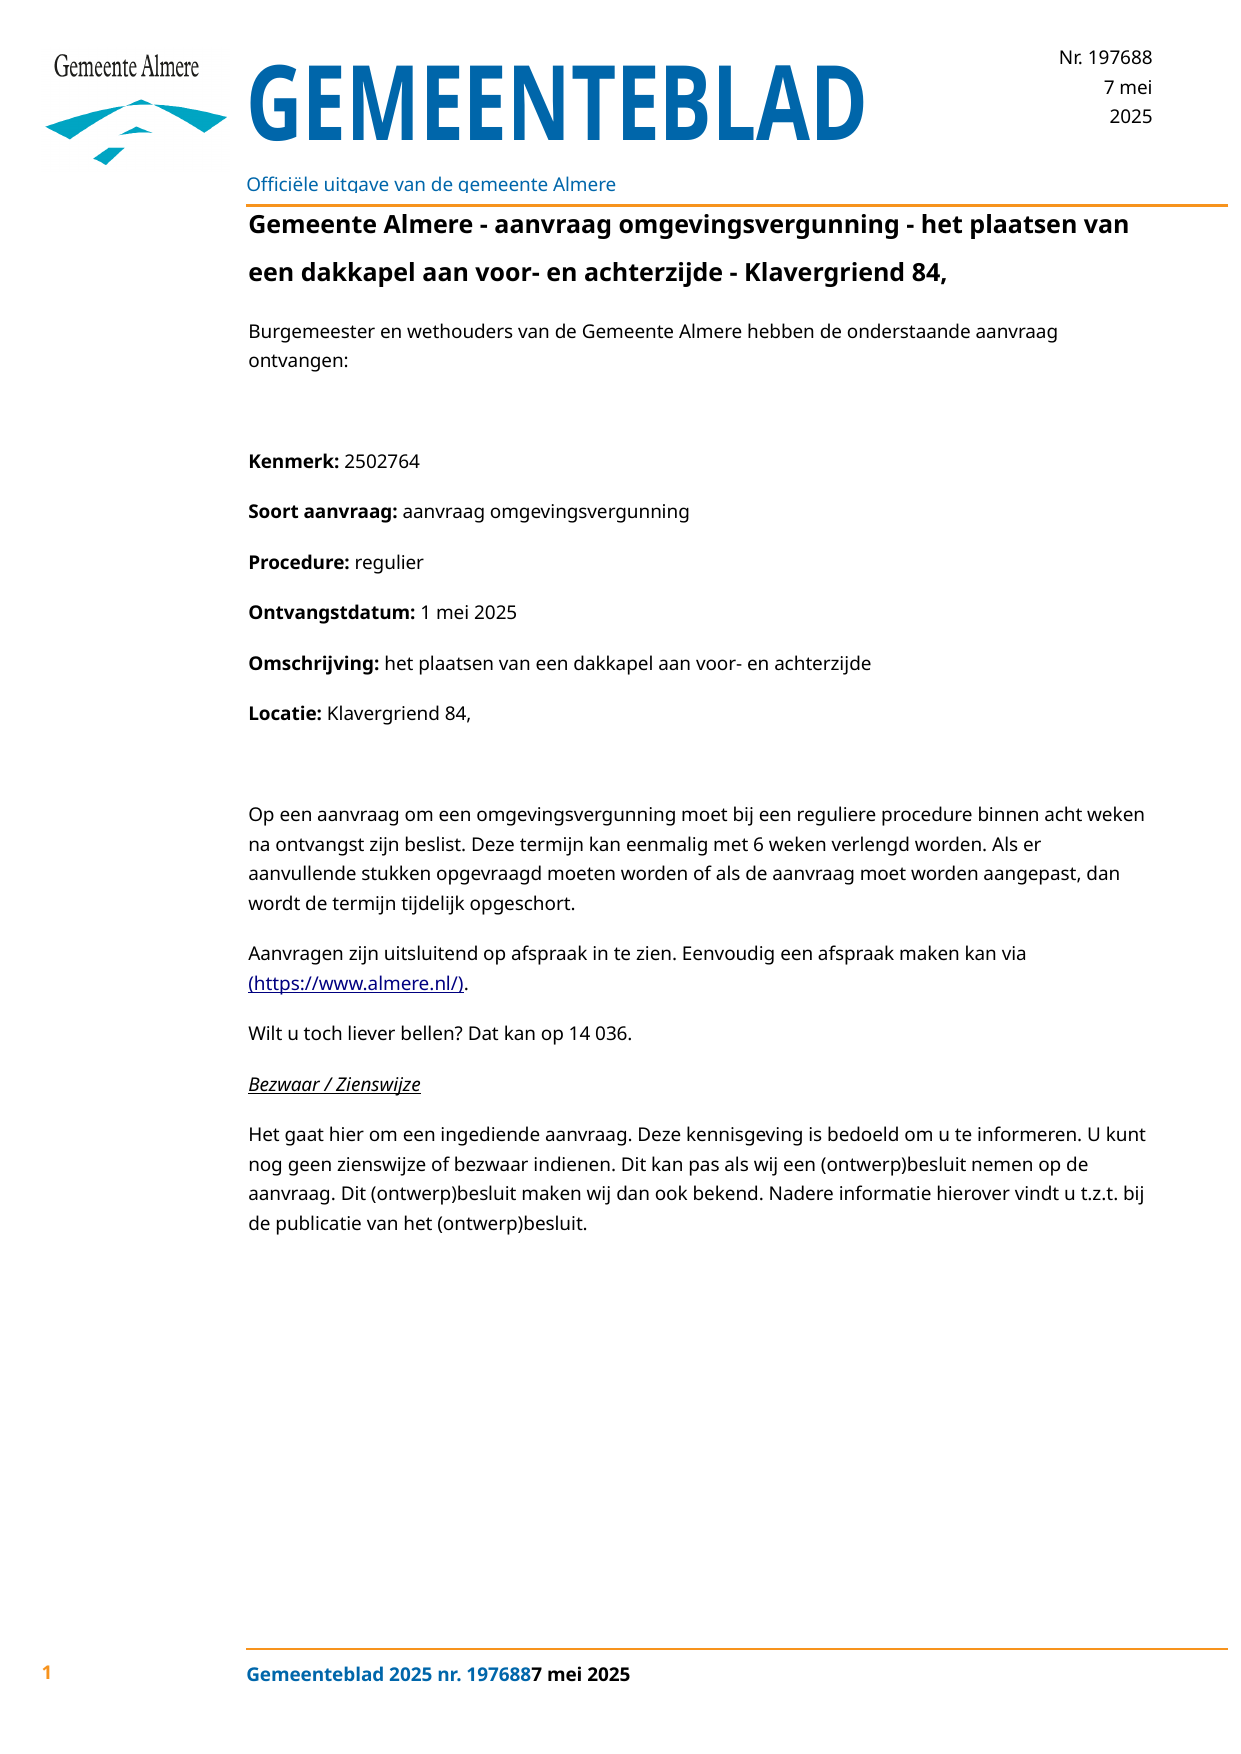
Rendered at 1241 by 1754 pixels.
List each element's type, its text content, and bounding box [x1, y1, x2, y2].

text Kenmerk: 2502764 [248, 448, 1152, 474]
text Gemeente Almere - aanvraag omgevingsvergunning - het plaatsen van een dakkapel aan voor- en achterzijde - Klavergriend 84, [248, 207, 1152, 288]
text Aanvragen zijn uitsluitend op afspraak in te zien. Eenvoudig een afspraak maken kan via (https://www.almere.nl/). [248, 940, 1152, 996]
text Wilt u toch liever bellen? Dat kan op 14 036. [248, 1020, 1152, 1046]
text Procedure: regulier [248, 549, 1152, 575]
text Het gaat hier om een ingediende aanvraag. Deze kennisgeving is bedoeld om u te informeren. U kunt nog geen zienswijze of bezwaar indienen. Dit kan pas als wij een (ontwerp)besluit nemen op de aanvraag. Dit (ontwerp)besluit maken wij dan ook bekend. Nadere informatie hierover vindt u t.z.t. bij de publicatie van het (ontwerp)besluit. [248, 1121, 1152, 1236]
text Ontvangstdatum: 1 mei 2025 [248, 599, 1152, 625]
text Bezwaar / Zienswijze [248, 1071, 1152, 1097]
picture [41, 47, 231, 172]
text Soort aanvraag: aanvraag omgevingsvergunning [248, 499, 1152, 524]
text Locatie: Klavergriend 84, [248, 700, 1152, 726]
text Op een aanvraag om een omgevingsvergunning moet bij een reguliere procedure binnen acht weken na ontvangst zijn beslist. Deze termijn kan eenmalig met 6 weken verlengd worden. Als er aanvullende stukken opgevraagd moeten worden of als de aanvraag moet worden aangepast, dan wordt de termijn tijdelijk opgeschort. [248, 801, 1152, 916]
text Burgemeester en wethouders van de Gemeente Almere hebben de onderstaande aanvraag ontvangen: [248, 318, 1152, 373]
text Omschrijving: het plaatsen van een dakkapel aan voor- en achterzijde [248, 650, 1152, 676]
